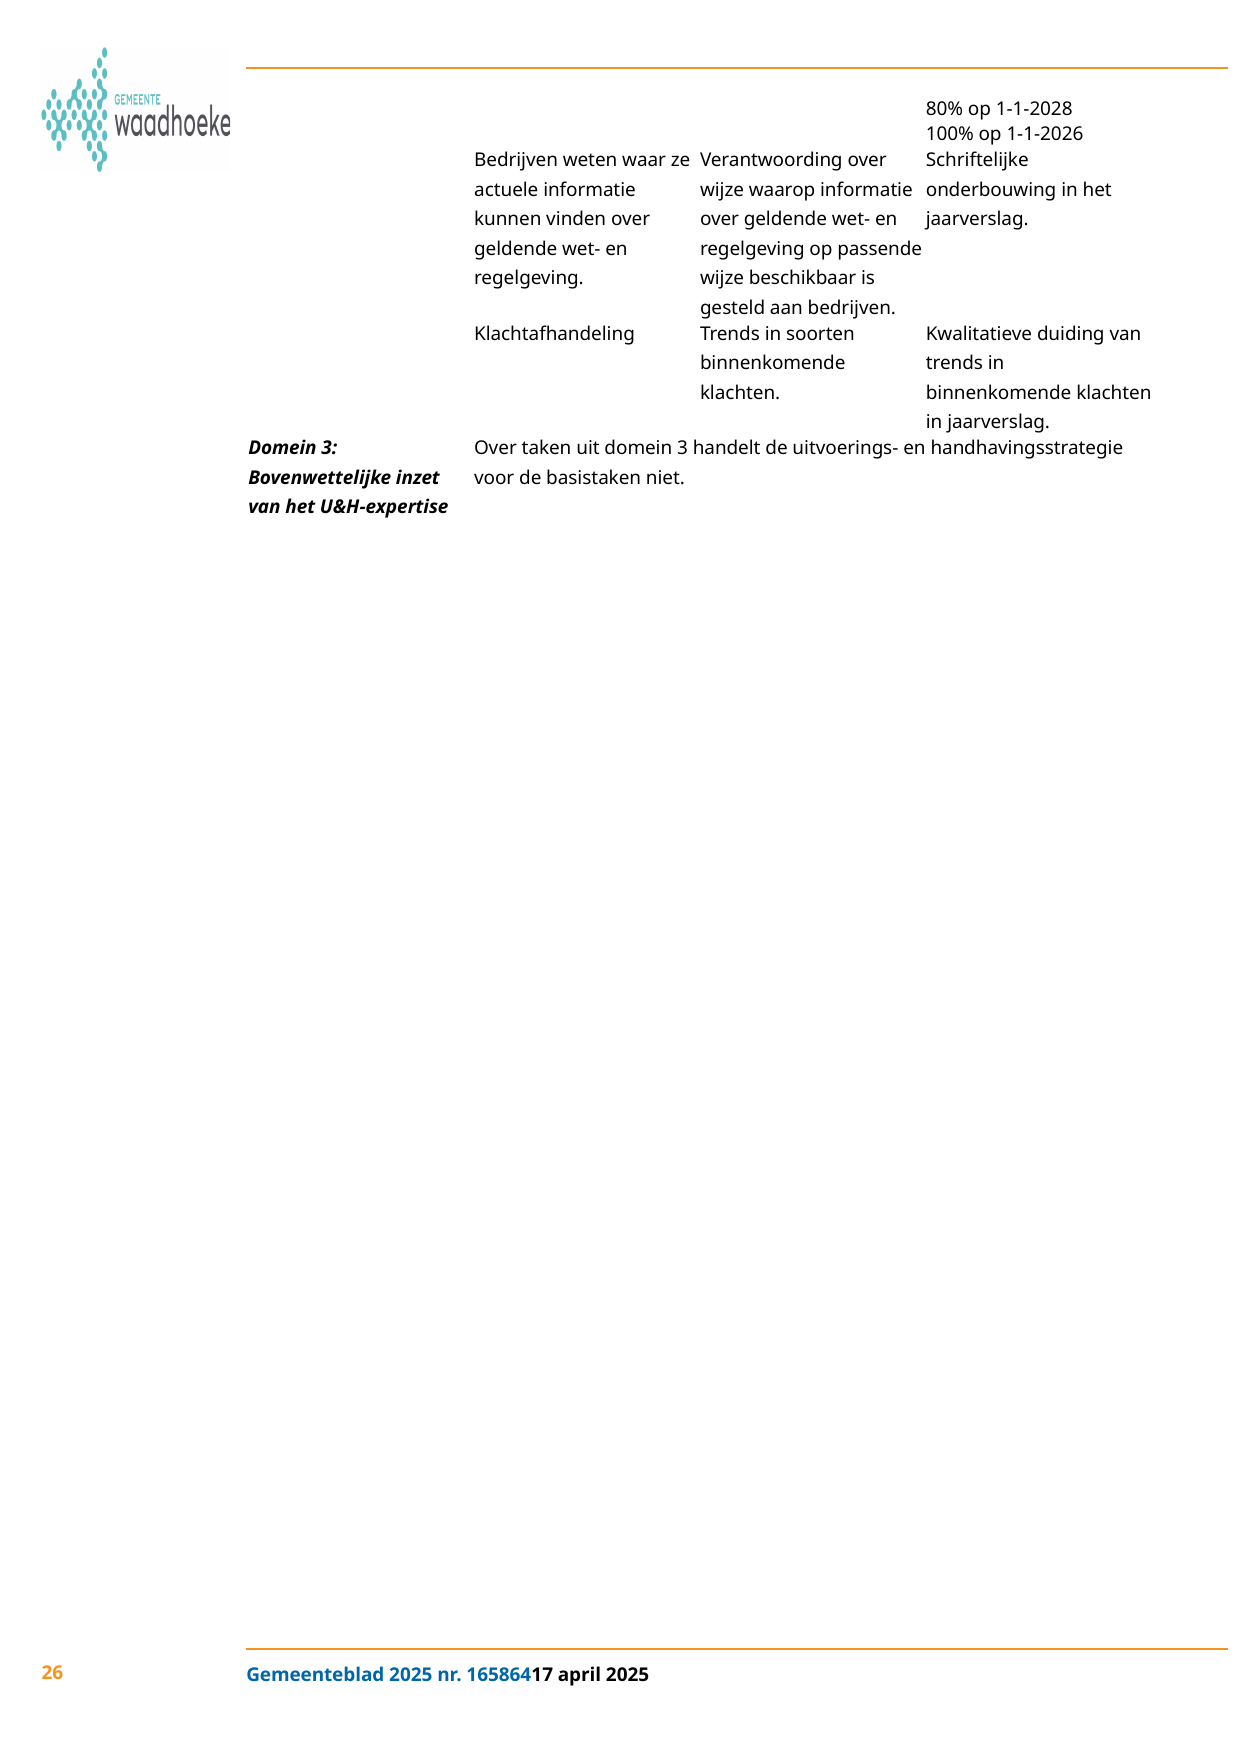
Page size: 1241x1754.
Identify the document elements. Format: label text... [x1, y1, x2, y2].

table_cell 100% op 1-1-2026 [926, 121, 1152, 146]
table_cell Domein 3: Bovenwettelijke inzet van het U&H-expertise [248, 434, 474, 519]
table_cell Kwalitatieve duiding van trends in binnenkomende klachten in jaarverslag. [926, 320, 1152, 434]
table_cell [248, 95, 474, 320]
table_cell [474, 95, 700, 146]
table_cell Schriftelijke onderbouwing in het jaarverslag. [926, 146, 1152, 320]
table_cell [248, 320, 474, 434]
picture [41, 47, 231, 172]
table_cell [700, 95, 926, 121]
table_cell [700, 121, 926, 146]
table_cell Klachtafhandeling [474, 320, 700, 434]
table_cell Verantwoording over wijze waarop informatie over geldende wet- en regelgeving op passende wijze beschikbaar is gesteld aan bedrijven. [700, 146, 926, 320]
table_cell Bedrijven weten waar ze actuele informatie kunnen vinden over geldende wet- en regelgeving. [474, 146, 700, 320]
table_cell Over taken uit domein 3 handelt de uitvoerings- en handhavingsstrategie voor de basistaken niet. [474, 434, 1152, 519]
table_cell 80% op 1-1-2028 [926, 95, 1152, 121]
table_cell Trends in soorten binnenkomende klachten. [700, 320, 926, 434]
